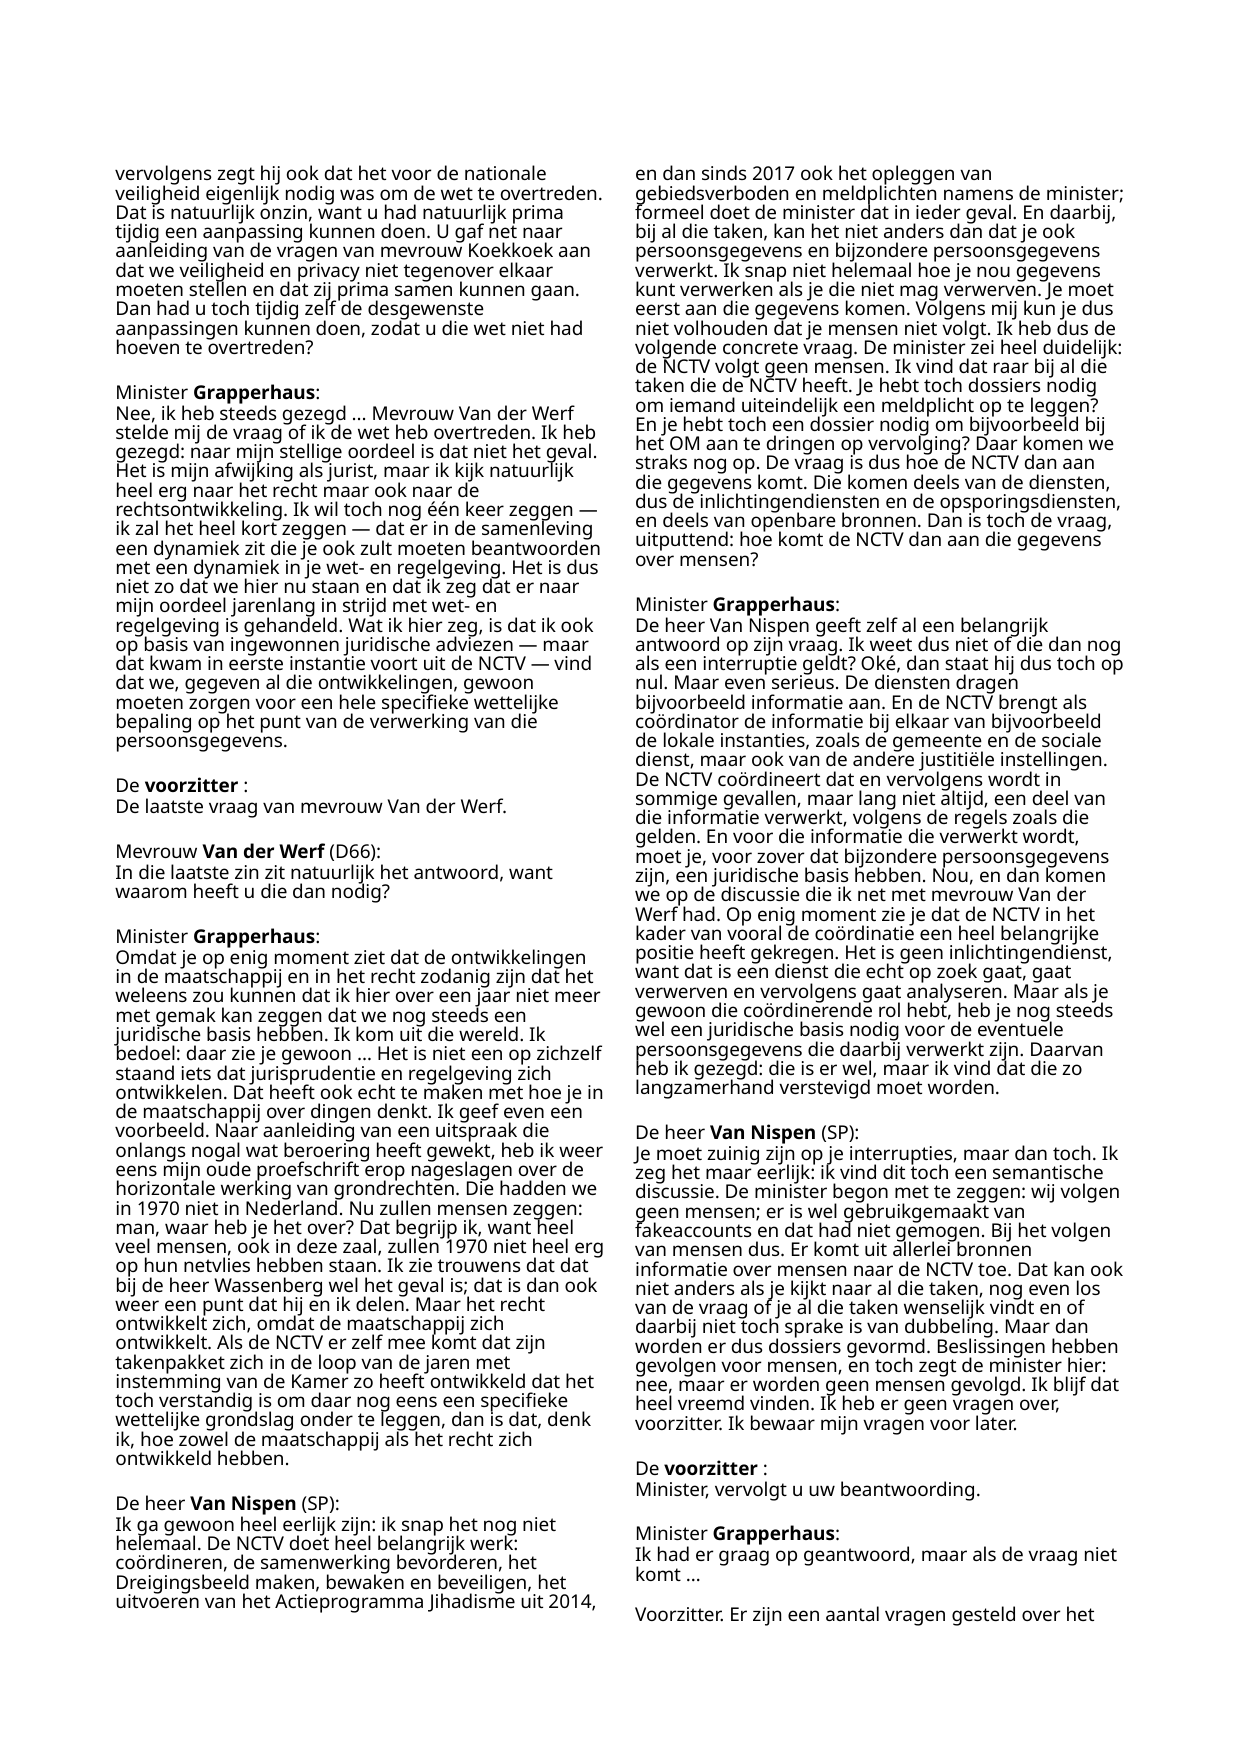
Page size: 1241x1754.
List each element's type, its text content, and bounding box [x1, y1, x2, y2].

text De laatste vraag van mevrouw Van der Werf. [115, 798, 605, 817]
text In die laatste zin zit natuurlijk het antwoord, want waarom heeft u die dan nodig? [115, 864, 605, 902]
text Ik had er graag op geantwoord, maar als de vraag niet komt … [635, 1546, 1125, 1585]
text Minister Grapperhaus: [115, 923, 605, 949]
text De heer Van Nispen geeft zelf al een belangrijk antwoord op zijn vraag. Ik weet dus niet of die dan nog als een interruptie geldt? Oké, dan staat hij dus toch op nul. Maar even serieus. De diensten dragen bijvoorbeeld informatie aan. En de NCTV brengt als coördinator de informatie bij elkaar van bijvoorbeeld de lokale instanties, zoals de gemeente en de sociale dienst, maar ook van de andere justitiële instellingen. De NCTV coördineert dat en vervolgens wordt in sommige gevallen, maar lang niet altijd, een deel van die informatie verwerkt, volgens de regels zoals die gelden. En voor die informatie die verwerkt wordt, moet je, voor zover dat bijzondere persoonsgegevens zijn, een juridische basis hebben. Nou, en dan komen we op de discussie die ik net met mevrouw Van der Werf had. Op enig moment zie je dat de NCTV in het kader van vooral de coördinatie een heel belangrijke positie heeft gekregen. Het is geen inlichtingendienst, want dat is een dienst die echt op zoek gaat, gaat verwerven en vervolgens gaat analyseren. Maar als je gewoon die coördinerende rol hebt, heb je nog steeds wel een juridische basis nodig voor de eventuele persoonsgegevens die daarbij verwerkt zijn. Daarvan heb ik gezegd: die is er wel, maar ik vind dat die zo langzamerhand verstevigd moet worden. [635, 617, 1125, 1098]
text De heer Van Nispen (SP): [635, 1119, 1125, 1145]
text Nee, ik heb steeds gezegd ... Mevrouw Van der Werf stelde mij de vraag of ik de wet heb overtreden. Ik heb gezegd: naar mijn stellige oordeel is dat niet het geval. Het is mijn afwijking als jurist, maar ik kijk natuurlijk heel erg naar het recht maar ook naar de rechtsontwikkeling. Ik wil toch nog één keer zeggen — ik zal het heel kort zeggen — dat er in de samenleving een dynamiek zit die je ook zult moeten beantwoorden met een dynamiek in je wet- en regelgeving. Het is dus niet zo dat we hier nu staan en dat ik zeg dat er naar mijn oordeel jarenlang in strijd met wet- en regelgeving is gehandeld. Wat ik hier zeg, is dat ik ook op basis van ingewonnen juridische adviezen — maar dat kwam in eerste instantie voort uit de NCTV — vind dat we, gegeven al die ontwikkelingen, gewoon moeten zorgen voor een hele specifieke wettelijke bepaling op het punt van de verwerking van die persoonsgegevens. [115, 404, 605, 751]
text De voorzitter : [115, 772, 605, 798]
text en dan sinds 2017 ook het opleggen van gebiedsverboden en meldplichten namens de minister; formeel doet de minister dat in ieder geval. En daarbij, bij al die taken, kan het niet anders dan dat je ook persoonsgegevens en bijzondere persoonsgegevens verwerkt. Ik snap niet helemaal hoe je nou gegevens kunt verwerken als je die niet mag verwerven. Je moet eerst aan die gegevens komen. Volgens mij kun je dus niet volhouden dat je mensen niet volgt. Ik heb dus de volgende concrete vraag. De minister zei heel duidelijk: de NCTV volgt geen mensen. Ik vind dat raar bij al die taken die de NCTV heeft. Je hebt toch dossiers nodig om iemand uiteindelijk een meldplicht op te leggen? En je hebt toch een dossier nodig om bijvoorbeeld bij het OM aan te dringen op vervolging? Daar komen we straks nog op. De vraag is dus hoe de NCTV dan aan die gegevens komt. Die komen deels van de diensten, dus de inlichtingendiensten en de opsporingsdiensten, en deels van openbare bronnen. Dan is toch de vraag, uitputtend: hoe komt de NCTV dan aan die gegevens over mensen? [635, 165, 1125, 570]
text Mevrouw Van der Werf (D66): [115, 838, 605, 864]
text Minister Grapperhaus: [115, 379, 605, 404]
text Omdat je op enig moment ziet dat de ontwikkelingen in de maatschappij en in het recht zodanig zijn dat het weleens zou kunnen dat ik hier over een jaar niet meer met gemak kan zeggen dat we nog steeds een juridische basis hebben. Ik kom uit die wereld. Ik bedoel: daar zie je gewoon … Het is niet een op zichzelf staand iets dat jurisprudentie en regelgeving zich ontwikkelen. Dat heeft ook echt te maken met hoe je in de maatschappij over dingen denkt. Ik geef even een voorbeeld. Naar aanleiding van een uitspraak die onlangs nogal wat beroering heeft gewekt, heb ik weer eens mijn oude proefschrift erop nageslagen over de horizontale werking van grondrechten. Die hadden we in 1970 niet in Nederland. Nu zullen mensen zeggen: man, waar heb je het over? Dat begrijp ik, want heel veel mensen, ook in deze zaal, zullen 1970 niet heel erg op hun netvlies hebben staan. Ik zie trouwens dat dat bij de heer Wassenberg wel het geval is; dat is dan ook weer een punt dat hij en ik delen. Maar het recht ontwikkelt zich, omdat de maatschappij zich ontwikkelt. Als de NCTV er zelf mee komt dat zijn takenpakket zich in de loop van de jaren met instemming van de Kamer zo heeft ontwikkeld dat het toch verstandig is om daar nog eens een specifieke wettelijke grondslag onder te leggen, dan is dat, denk ik, hoe zowel de maatschappij als het recht zich ontwikkeld hebben. [115, 949, 605, 1469]
text Minister Grapperhaus: [635, 591, 1125, 617]
text Minister, vervolgt u uw beantwoording. [635, 1481, 1125, 1500]
text De voorzitter : [635, 1455, 1125, 1481]
text vervolgens zegt hij ook dat het voor de nationale veiligheid eigenlijk nodig was om de wet te overtreden. Dat is natuurlijk onzin, want u had natuurlijk prima tijdig een aanpassing kunnen doen. U gaf net naar aanleiding van de vragen van mevrouw Koekkoek aan dat we veiligheid en privacy niet tegenover elkaar moeten stellen en dat zij prima samen kunnen gaan. Dan had u toch tijdig zelf de desgewenste aanpassingen kunnen doen, zodat u die wet niet had hoeven te overtreden? [115, 165, 605, 358]
text De heer Van Nispen (SP): [115, 1490, 605, 1516]
text Voorzitter. Er zijn een aantal vragen gesteld over het [635, 1606, 1125, 1625]
text Ik ga gewoon heel eerlijk zijn: ik snap het nog niet helemaal. De NCTV doet heel belangrijk werk: coördineren, de samenwerking bevorderen, het Dreigingsbeeld maken, bewaken en beveiligen, het uitvoeren van het Actieprogramma Jihadisme uit 2014, [115, 1516, 605, 1612]
text Je moet zuinig zijn op je interrupties, maar dan toch. Ik zeg het maar eerlijk: ik vind dit toch een semantische discussie. De minister begon met te zeggen: wij volgen geen mensen; er is wel gebruikgemaakt van fakeaccounts en dat had niet gemogen. Bij het volgen van mensen dus. Er komt uit allerlei bronnen informatie over mensen naar de NCTV toe. Dat kan ook niet anders als je kijkt naar al die taken, nog even los van de vraag of je al die taken wenselijk vindt en of daarbij niet toch sprake is van dubbeling. Maar dan worden er dus dossiers gevormd. Beslissingen hebben gevolgen voor mensen, en toch zegt de minister hier: nee, maar er worden geen mensen gevolgd. Ik blijf dat heel vreemd vinden. Ik heb er geen vragen over, voorzitter. Ik bewaar mijn vragen voor later. [635, 1145, 1125, 1434]
text Minister Grapperhaus: [635, 1521, 1125, 1546]
